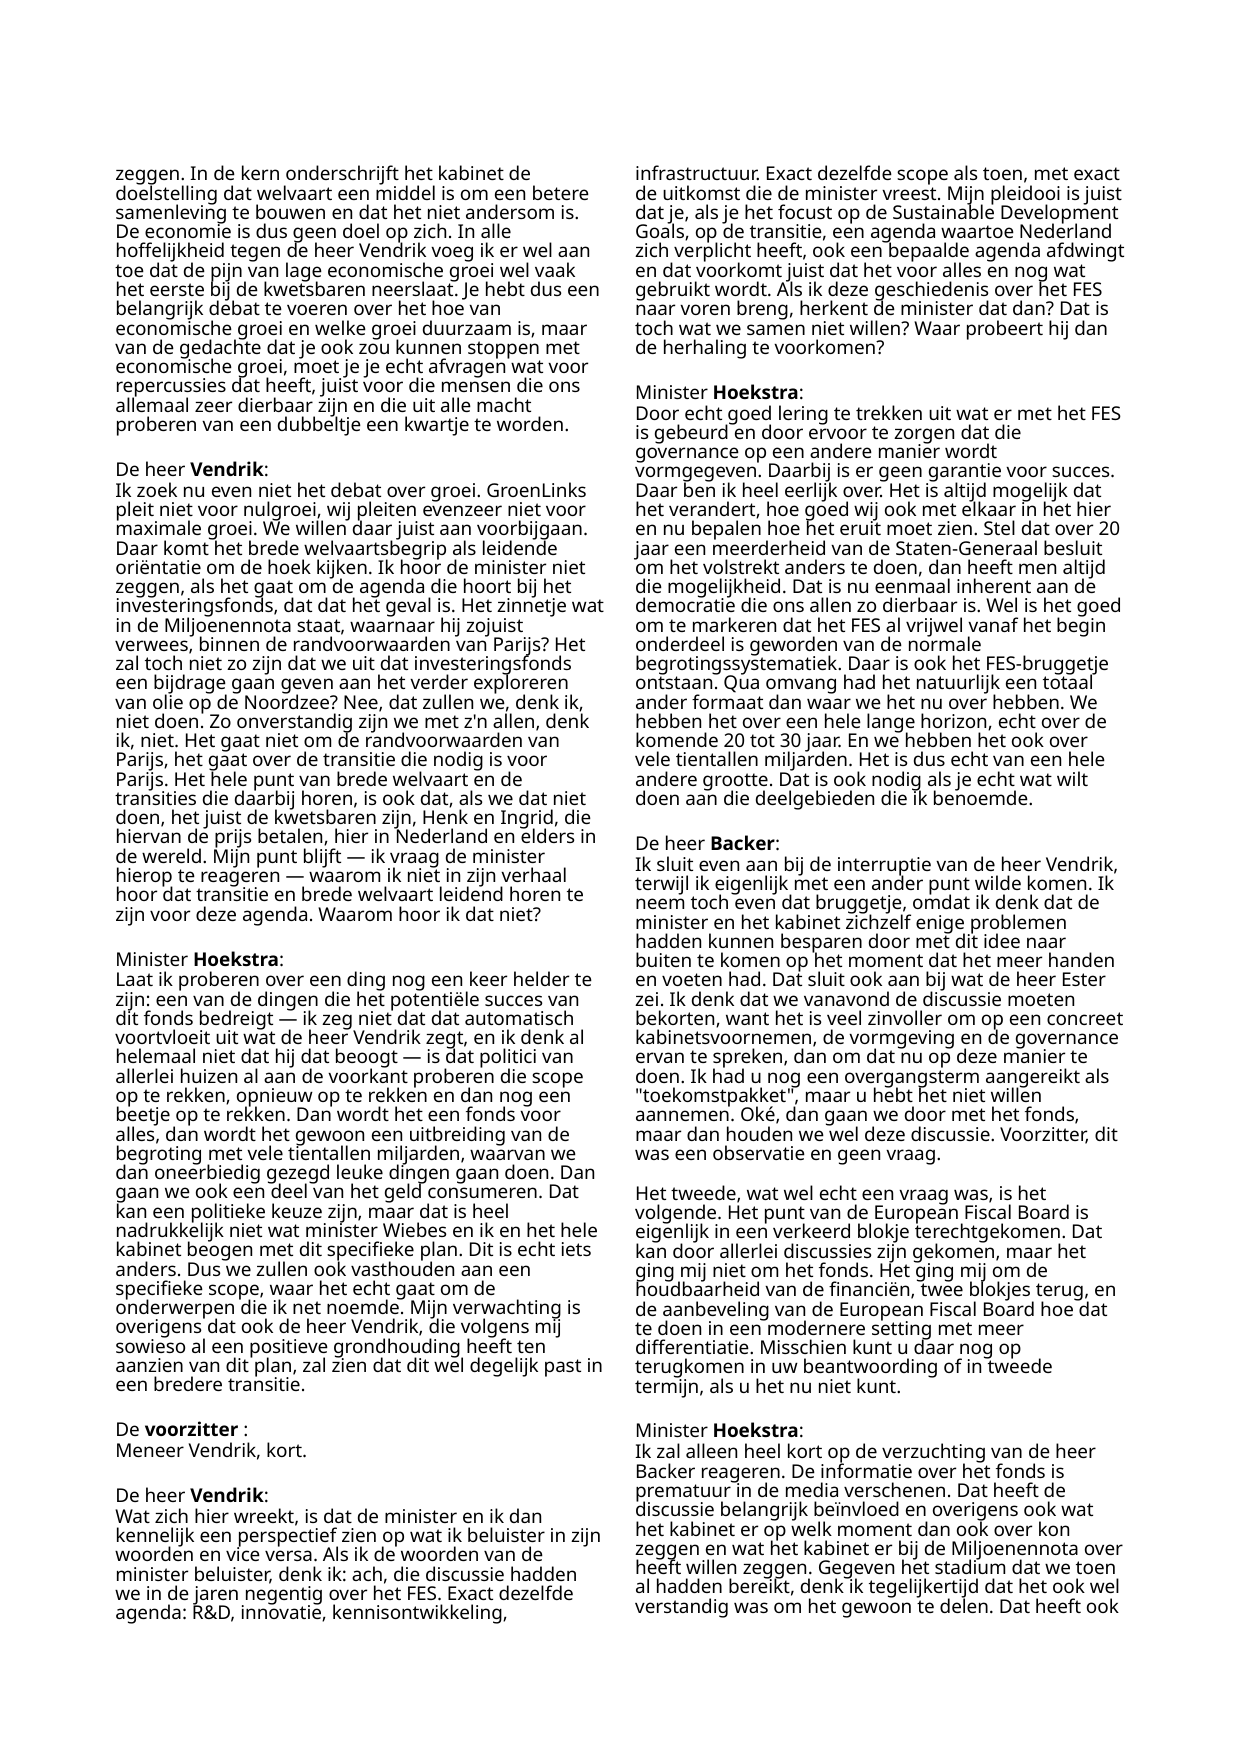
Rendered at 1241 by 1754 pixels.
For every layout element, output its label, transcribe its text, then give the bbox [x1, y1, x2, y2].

text Het tweede, wat wel echt een vraag was, is het volgende. Het punt van de European Fiscal Board is eigenlijk in een verkeerd blokje terechtgekomen. Dat kan door allerlei discussies zijn gekomen, maar het ging mij niet om het fonds. Het ging mij om de houdbaarheid van de financiën, twee blokjes terug, en de aanbeveling van de European Fiscal Board hoe dat te doen in een modernere setting met meer differentiatie. Misschien kunt u daar nog op terugkomen in uw beantwoording of in tweede termijn, als u het nu niet kunt. [635, 1185, 1125, 1397]
text De heer Vendrik: [115, 1482, 605, 1508]
text Ik zoek nu even niet het debat over groei. GroenLinks pleit niet voor nulgroei, wij pleiten evenzeer niet voor maximale groei. We willen daar juist aan voorbijgaan. Daar komt het brede welvaartsbegrip als leidende oriëntatie om de hoek kijken. Ik hoor de minister niet zeggen, als het gaat om de agenda die hoort bij het investeringsfonds, dat dat het geval is. Het zinnetje wat in de Miljoenennota staat, waarnaar hij zojuist verwees, binnen de randvoorwaarden van Parijs? Het zal toch niet zo zijn dat we uit dat investeringsfonds een bijdrage gaan geven aan het verder exploreren van olie op de Noordzee? Nee, dat zullen we, denk ik, niet doen. Zo onverstandig zijn we met z'n allen, denk ik, niet. Het gaat niet om de randvoorwaarden van Parijs, het gaat over de transitie die nodig is voor Parijs. Het hele punt van brede welvaart en de transities die daarbij horen, is ook dat, als we dat niet doen, het juist de kwetsbaren zijn, Henk en Ingrid, die hiervan de prijs betalen, hier in Nederland en elders in de wereld. Mijn punt blijft — ik vraag de minister hierop te reageren — waarom ik niet in zijn verhaal hoor dat transitie en brede welvaart leidend horen te zijn voor deze agenda. Waarom hoor ik dat niet? [115, 482, 605, 925]
text Meneer Vendrik, kort. [115, 1442, 605, 1461]
text Minister Hoekstra: [635, 1418, 1125, 1443]
text Wat zich hier wreekt, is dat de minister en ik dan kennelijk een perspectief zien op wat ik beluister in zijn woorden en vice versa. Als ik de woorden van de minister beluister, denk ik: ach, die discussie hadden we in de jaren negentig over het FES. Exact dezelfde agenda: R&D, innovatie, kennisontwikkeling, [115, 1508, 605, 1623]
text Minister Hoekstra: [115, 946, 605, 971]
text zeggen. In de kern onderschrijft het kabinet de doelstelling dat welvaart een middel is om een betere samenleving te bouwen en dat het niet andersom is. De economie is dus geen doel op zich. In alle hoffelijkheid tegen de heer Vendrik voeg ik er wel aan toe dat de pijn van lage economische groei wel vaak het eerste bij de kwetsbaren neerslaat. Je hebt dus een belangrijk debat te voeren over het hoe van economische groei en welke groei duurzaam is, maar van de gedachte dat je ook zou kunnen stoppen met economische groei, moet je je echt afvragen wat voor repercussies dat heeft, juist voor die mensen die ons allemaal zeer dierbaar zijn en die uit alle macht proberen van een dubbeltje een kwartje te worden. [115, 165, 605, 435]
text Ik sluit even aan bij de interruptie van de heer Vendrik, terwijl ik eigenlijk met een ander punt wilde komen. Ik neem toch even dat bruggetje, omdat ik denk dat de minister en het kabinet zichzelf enige problemen hadden kunnen besparen door met dit idee naar buiten te komen op het moment dat het meer handen en voeten had. Dat sluit ook aan bij wat de heer Ester zei. Ik denk dat we vanavond de discussie moeten bekorten, want het is veel zinvoller om op een concreet kabinetsvoornemen, de vormgeving en de governance ervan te spreken, dan om dat nu op deze manier te doen. Ik had u nog een overgangsterm aangereikt als "toekomstpakket", maar u hebt het niet willen aannemen. Oké, dan gaan we door met het fonds, maar dan houden we wel deze discussie. Voorzitter, dit was een observatie en geen vraag. [635, 856, 1125, 1164]
text De heer Vendrik: [115, 456, 605, 482]
text Door echt goed lering te trekken uit wat er met het FES is gebeurd en door ervoor te zorgen dat die governance op een andere manier wordt vormgegeven. Daarbij is er geen garantie voor succes. Daar ben ik heel eerlijk over. Het is altijd mogelijk dat het verandert, hoe goed wij ook met elkaar in het hier en nu bepalen hoe het eruit moet zien. Stel dat over 20 jaar een meerderheid van de Staten-Generaal besluit om het volstrekt anders te doen, dan heeft men altijd die mogelijkheid. Dat is nu eenmaal inherent aan de democratie die ons allen zo dierbaar is. Wel is het goed om te markeren dat het FES al vrijwel vanaf het begin onderdeel is geworden van de normale begrotingssystematiek. Daar is ook het FES-bruggetje ontstaan. Qua omvang had het natuurlijk een totaal ander formaat dan waar we het nu over hebben. We hebben het over een hele lange horizon, echt over de komende 20 tot 30 jaar. En we hebben het ook over vele tientallen miljarden. Het is dus echt van een hele andere grootte. Dat is ook nodig als je echt wat wilt doen aan die deelgebieden die ik benoemde. [635, 404, 1125, 809]
text infrastructuur. Exact dezelfde scope als toen, met exact de uitkomst die de minister vreest. Mijn pleidooi is juist dat je, als je het focust op de Sustainable Development Goals, op de transitie, een agenda waartoe Nederland zich verplicht heeft, ook een bepaalde agenda afdwingt en dat voorkomt juist dat het voor alles en nog wat gebruikt wordt. Als ik deze geschiedenis over het FES naar voren breng, herkent de minister dat dan? Dat is toch wat we samen niet willen? Waar probeert hij dan de herhaling te voorkomen? [635, 165, 1125, 358]
text Laat ik proberen over een ding nog een keer helder te zijn: een van de dingen die het potentiële succes van dit fonds bedreigt — ik zeg niet dat dat automatisch voortvloeit uit wat de heer Vendrik zegt, en ik denk al helemaal niet dat hij dat beoogt — is dat politici van allerlei huizen al aan de voorkant proberen die scope op te rekken, opnieuw op te rekken en dan nog een beetje op te rekken. Dan wordt het een fonds voor alles, dan wordt het gewoon een uitbreiding van de begroting met vele tientallen miljarden, waarvan we dan oneerbiedig gezegd leuke dingen gaan doen. Dan gaan we ook een deel van het geld consumeren. Dat kan een politieke keuze zijn, maar dat is heel nadrukkelijk niet wat minister Wiebes en ik en het hele kabinet beogen met dit specifieke plan. Dit is echt iets anders. Dus we zullen ook vasthouden aan een specifieke scope, waar het echt gaat om de onderwerpen die ik net noemde. Mijn verwachting is overigens dat ook de heer Vendrik, die volgens mij sowieso al een positieve grondhouding heeft ten aanzien van dit plan, zal zien dat dit wel degelijk past in een bredere transitie. [115, 971, 605, 1395]
text Ik zal alleen heel kort op de verzuchting van de heer Backer reageren. De informatie over het fonds is prematuur in de media verschenen. Dat heeft de discussie belangrijk beïnvloed en overigens ook wat het kabinet er op welk moment dan ook over kon zeggen en wat het kabinet er bij de Miljoenennota over heeft willen zeggen. Gegeven het stadium dat we toen al hadden bereikt, denk ik tegelijkertijd dat het ook wel verstandig was om het gewoon te delen. Dat heeft ook [635, 1443, 1125, 1617]
text De heer Backer: [635, 830, 1125, 856]
text De voorzitter : [115, 1416, 605, 1442]
text Minister Hoekstra: [635, 379, 1125, 404]
